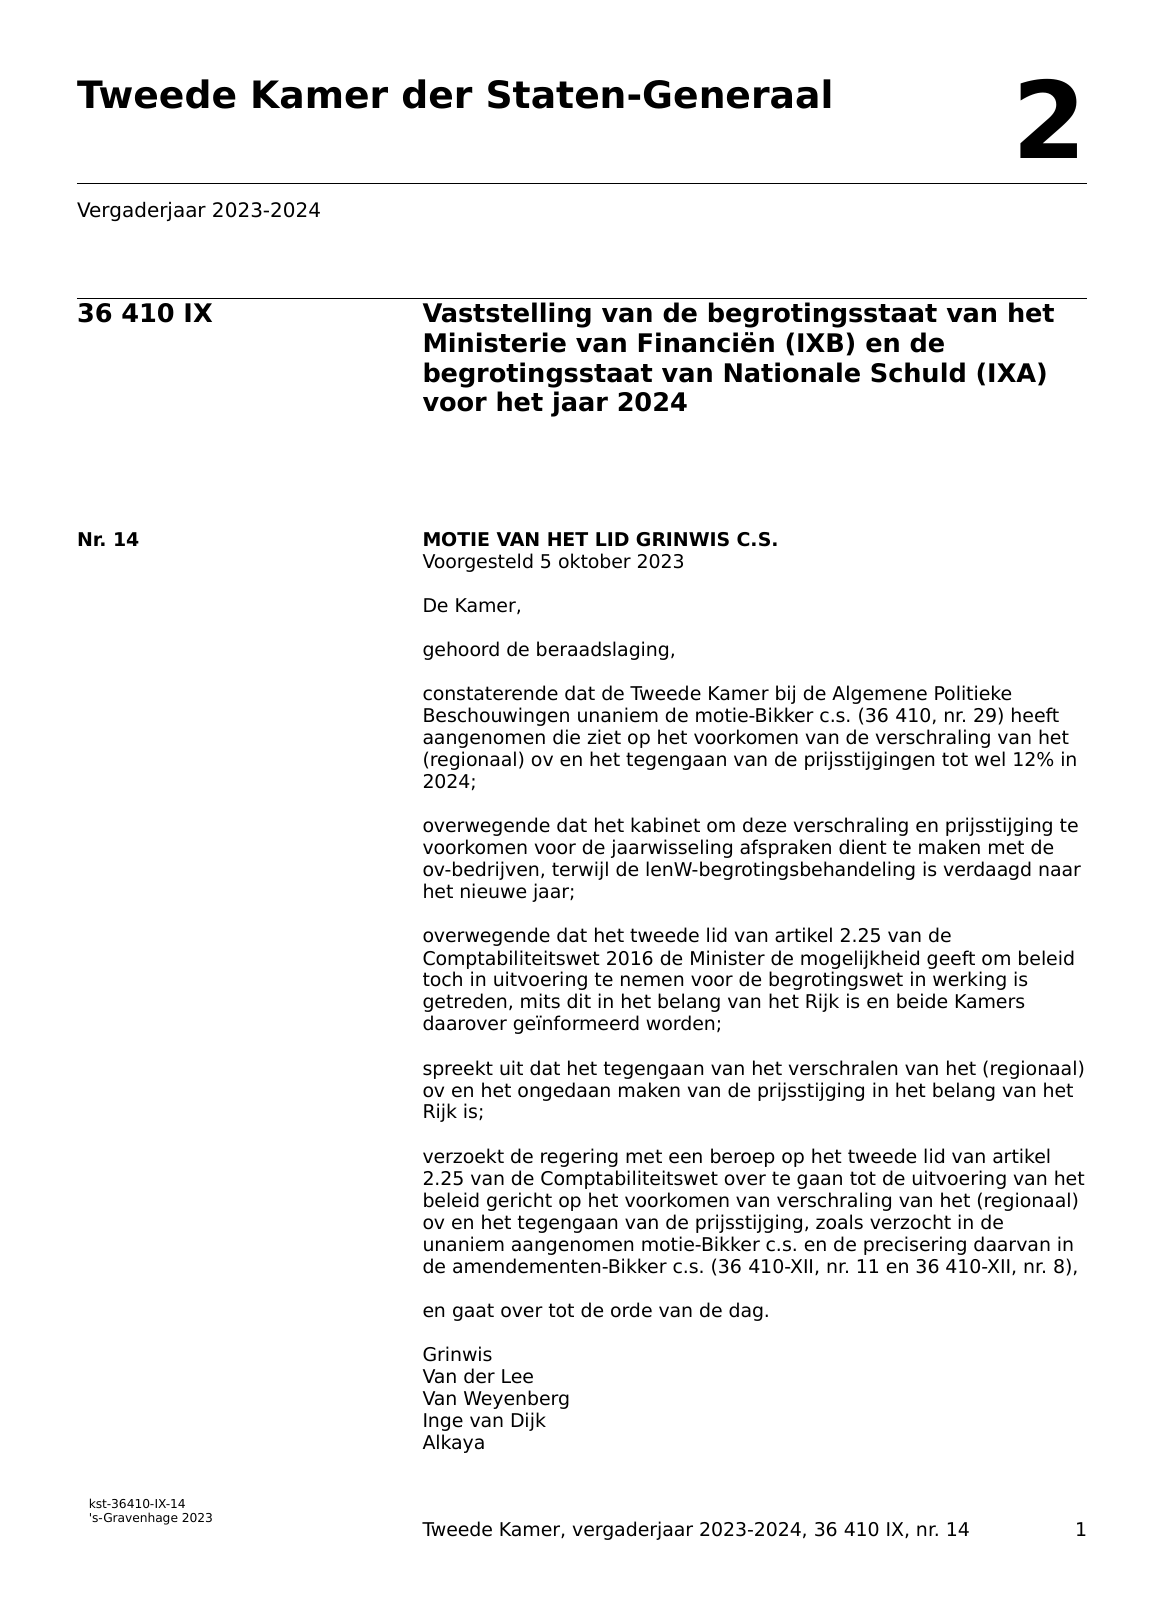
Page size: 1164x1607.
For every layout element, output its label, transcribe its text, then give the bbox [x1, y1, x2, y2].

text Van der Lee [422, 1366, 1087, 1388]
text spreekt uit dat het tegengaan van het verschralen van het (regionaal) ov en het ongedaan maken van de prijsstijging in het belang van het Rijk is; [422, 1057, 1087, 1123]
table_cell Vergaderjaar 2023-2024 [77, 184, 1087, 298]
subtitle 36 410 IX Vaststelling van de begrotingsstaat van het Ministerie van Financiën (IXB) en de begrotingsstaat van Nationale Schuld (IXA) voor het jaar 2024 [77, 299, 1087, 418]
text De Kamer, [422, 595, 1087, 617]
text verzoekt de regering met een beroep op het tweede lid van artikel 2.25 van de Comptabiliteitswet over te gaan tot de uitvoering van het beleid gericht op het voorkomen van verschraling van het (regionaal) ov en het tegengaan van de prijsstijging, zoals verzocht in de unaniem aangenomen motie-Bikker c.s. en de precisering daarvan in de amendementen-Bikker c.s. (36 410-XII, nr. 11 en 36 410-XII, nr. 8), [422, 1146, 1087, 1277]
text Van Weyenberg [422, 1388, 1087, 1410]
text overwegende dat het tweede lid van artikel 2.25 van de Comptabiliteitswet 2016 de Minister de mogelijkheid geeft om beleid toch in uitvoering te nemen voor de begrotingswet in werking is getreden, mits dit in het belang van het Rijk is en beide Kamers daarover geïnformeerd worden; [422, 925, 1087, 1035]
text Voorgesteld 5 oktober 2023 [422, 551, 1087, 573]
text 's-Gravenhage 2023 [88, 1511, 323, 1525]
text overwegende dat het kabinet om deze verschraling en prijsstijging te voorkomen voor de jaarwisseling afspraken dient te maken met de ov-bedrijven, terwijl de lenW-begrotingsbehandeling is verdaagd naar het nieuwe jaar; [422, 815, 1087, 903]
subtitle Nr. 14 MOTIE VAN HET LID GRINWIS C.S. [77, 529, 1087, 551]
table_header 2 [886, 59, 1087, 183]
text en gaat over tot de orde van de dag. [422, 1300, 1087, 1322]
text constaterende dat de Tweede Kamer bij de Algemene Politieke Beschouwingen unaniem de motie-Bikker c.s. (36 410, nr. 29) heeft aangenomen die ziet op het voorkomen van de verschraling van het (regionaal) ov en het tegengaan van de prijsstijgingen tot wel 12% in 2024; [422, 683, 1087, 793]
text Inge van Dijk [422, 1410, 1087, 1432]
table_header Tweede Kamer der Staten-Generaal [77, 59, 886, 183]
text Alkaya [422, 1432, 1087, 1454]
text Grinwis [422, 1344, 1087, 1366]
text kst-36410-IX-14 [88, 1497, 323, 1511]
text gehoord de beraadslaging, [422, 639, 1087, 661]
